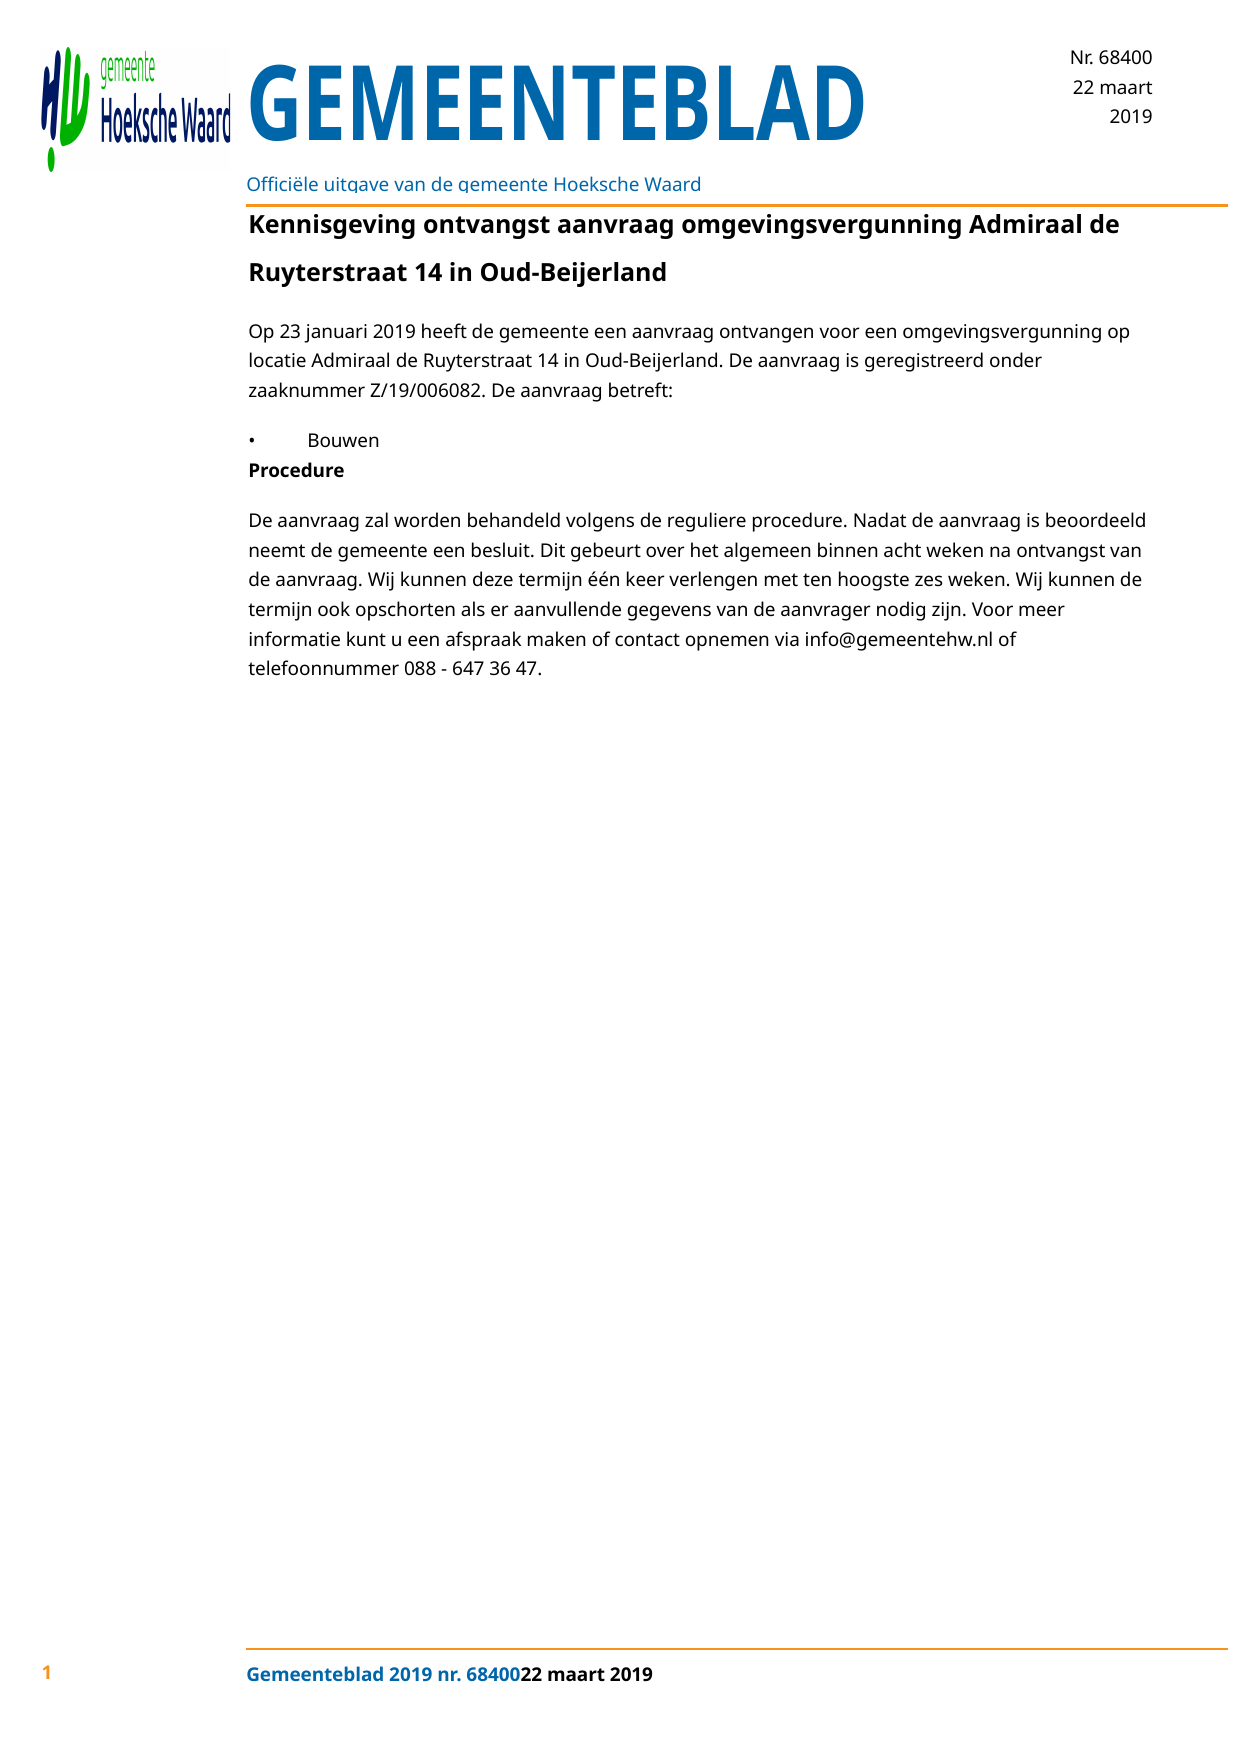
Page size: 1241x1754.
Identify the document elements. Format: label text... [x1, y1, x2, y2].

text Kennisgeving ontvangst aanvraag omgevingsvergunning Admiraal de Ruyterstraat 14 in Oud-Beijerland [248, 207, 1152, 288]
text De aanvraag zal worden behandeld volgens de reguliere procedure. Nadat de aanvraag is beoordeeld neemt de gemeente een besluit. Dit gebeurt over het algemeen binnen acht weken na ontvangst van de aanvraag. Wij kunnen deze termijn één keer verlengen met ten hoogste zes weken. Wij kunnen de termijn ook opschorten als er aanvullende gegevens van de aanvrager nodig zijn. Voor meer informatie kunt u een afspraak maken of contact opnemen via info@gemeentehw.nl of telefoonnummer 088 - 647 36 47. [248, 507, 1152, 681]
text Op 23 januari 2019 heeft de gemeente een aanvraag ontvangen voor een omgevingsvergunning op locatie Admiraal de Ruyterstraat 14 in Oud-Beijerland. De aanvraag is geregistreerd onder zaaknummer Z/19/006082. De aanvraag betreft: [248, 318, 1152, 403]
picture [41, 47, 231, 172]
text Procedure [248, 457, 1152, 483]
list Bouwen [248, 427, 1152, 453]
